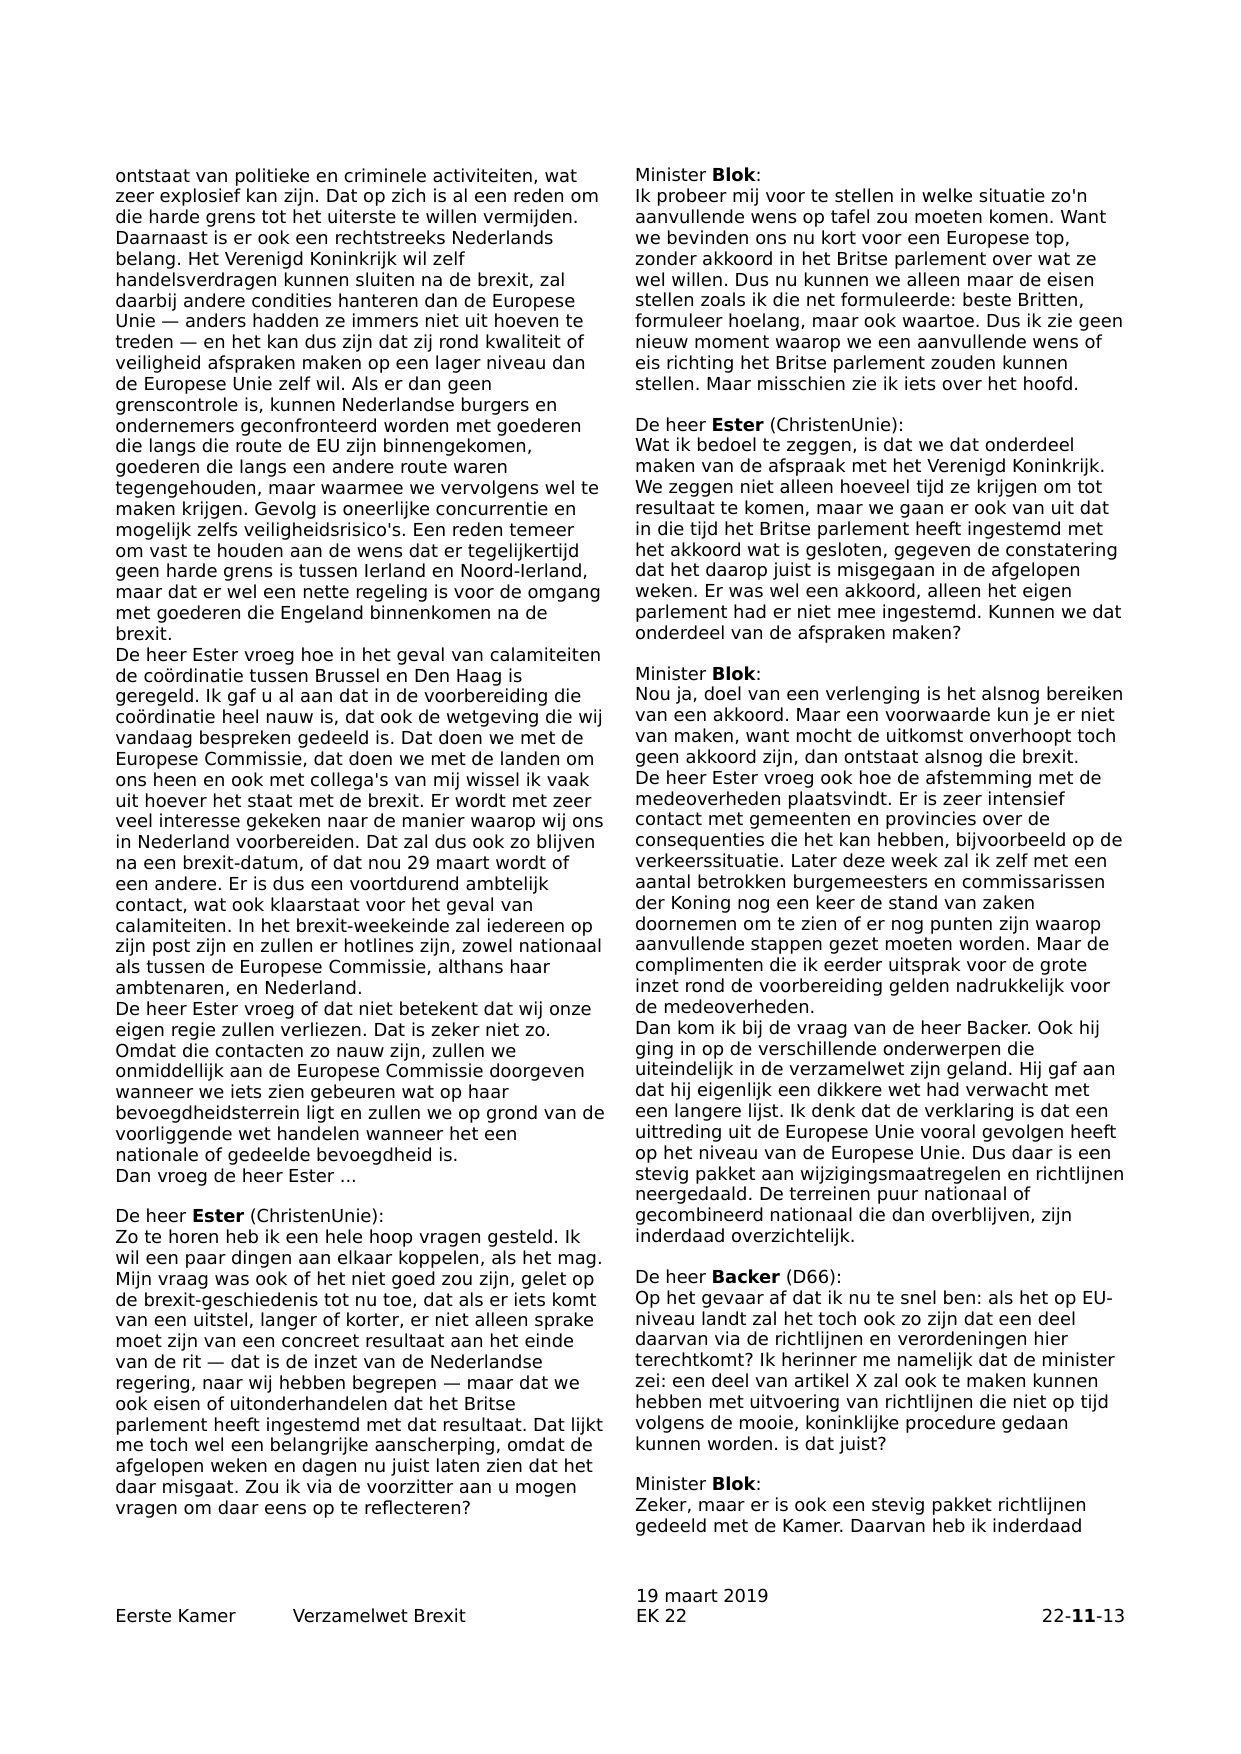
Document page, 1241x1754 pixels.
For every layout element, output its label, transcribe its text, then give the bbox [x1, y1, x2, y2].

text ontstaat van politieke en criminele activiteiten, wat zeer explosief kan zijn. Dat op zich is al een reden om die harde grens tot het uiterste te willen vermijden. [115, 165, 605, 228]
text De heer Ester (ChristenUnie): [635, 414, 1125, 435]
text De heer Ester (ChristenUnie): [115, 1206, 605, 1227]
text Zeker, maar er is ook een stevig pakket richtlijnen gedeeld met de Kamer. Daarvan heb ik inderdaad [635, 1495, 1125, 1536]
text Ik probeer mij voor te stellen in welke situatie zo'n aanvullende wens op tafel zou moeten komen. Want we bevinden ons nu kort voor een Europese top, zonder akkoord in het Britse parlement over wat ze wel willen. Dus nu kunnen we alleen maar de eisen stellen zoals ik die net formuleerde: beste Britten, formuleer hoelang, maar ook waartoe. Dus ik zie geen nieuw moment waarop we een aanvullende wens of eis richting het Britse parlement zouden kunnen stellen. Maar misschien zie ik iets over het hoofd. [635, 186, 1125, 394]
text De heer Backer (D66): [635, 1267, 1125, 1287]
text Dan kom ik bij de vraag van de heer Backer. Ook hij ging in op de verschillende onderwerpen die uiteindelijk in de verzamelwet zijn geland. Hij gaf aan dat hij eigenlijk een dikkere wet had verwacht met een langere lijst. Ik denk dat de verklaring is dat een uittreding uit de Europese Unie vooral gevolgen heeft op het niveau van de Europese Unie. Dus daar is een stevig pakket aan wijzigingsmaatregelen en richtlijnen neergedaald. De terreinen puur nationaal of gecombineerd nationaal die dan overblijven, zijn inderdaad overzichtelijk. [635, 1017, 1125, 1247]
text Minister Blok: [635, 165, 1125, 186]
text De heer Ester vroeg of dat niet betekent dat wij onze eigen regie zullen verliezen. Dat is zeker niet zo. Omdat die contacten zo nauw zijn, zullen we onmiddellijk aan de Europese Commissie doorgeven wanneer we iets zien gebeuren wat op haar bevoegdheidsterrein ligt en zullen we op grond van de voorliggende wet handelen wanneer het een nationale of gedeelde bevoegdheid is. [115, 999, 605, 1165]
text Minister Blok: [635, 663, 1125, 684]
text Zo te horen heb ik een hele hoop vragen gesteld. Ik wil een paar dingen aan elkaar koppelen, als het mag. Mijn vraag was ook of het niet goed zou zijn, gelet op de brexit-geschiedenis tot nu toe, dat als er iets komt van een uitstel, langer of korter, er niet alleen sprake moet zijn van een concreet resultaat aan het einde van de rit — dat is de inzet van de Nederlandse regering, naar wij hebben begrepen — maar dat we ook eisen of uitonderhandelen dat het Britse parlement heeft ingestemd met dat resultaat. Dat lijkt me toch wel een belangrijke aanscherping, omdat de afgelopen weken en dagen nu juist laten zien dat het daar misgaat. Zou ik via de voorzitter aan u mogen vragen om daar eens op te reflecteren? [115, 1227, 605, 1518]
text Dan vroeg de heer Ester ... [115, 1165, 605, 1186]
text De heer Ester vroeg ook hoe de afstemming met de medeoverheden plaatsvindt. Er is zeer intensief contact met gemeenten en provincies over de consequenties die het kan hebben, bijvoorbeeld op de verkeerssituatie. Later deze week zal ik zelf met een aantal betrokken burgemeesters en commissarissen der Koning nog een keer de stand van zaken doornemen om te zien of er nog punten zijn waarop aanvullende stappen gezet moeten worden. Maar de complimenten die ik eerder uitsprak voor de grote inzet rond de voorbereiding gelden nadrukkelijk voor de medeoverheden. [635, 767, 1125, 1017]
text De heer Ester vroeg hoe in het geval van calamiteiten de coördinatie tussen Brussel en Den Haag is geregeld. Ik gaf u al aan dat in de voorbereiding die coördinatie heel nauw is, dat ook de wetgeving die wij vandaag bespreken gedeeld is. Dat doen we met de Europese Commissie, dat doen we met de landen om ons heen en ook met collega's van mij wissel ik vaak uit hoever het staat met de brexit. Er wordt met zeer veel interesse gekeken naar de manier waarop wij ons in Nederland voorbereiden. Dat zal dus ook zo blijven na een brexit-datum, of dat nou 29 maart wordt of een andere. Er is dus een voortdurend ambtelijk contact, wat ook klaarstaat voor het geval van calamiteiten. In het brexit-weekeinde zal iedereen op zijn post zijn en zullen er hotlines zijn, zowel nationaal als tussen de Europese Commissie, althans haar ambtenaren, en Nederland. [115, 644, 605, 999]
text Daarnaast is er ook een rechtstreeks Nederlands belang. Het Verenigd Koninkrijk wil zelf handelsverdragen kunnen sluiten na de brexit, zal daarbij andere condities hanteren dan de Europese Unie — anders hadden ze immers niet uit hoeven te treden — en het kan dus zijn dat zij rond kwaliteit of veiligheid afspraken maken op een lager niveau dan de Europese Unie zelf wil. Als er dan geen grenscontrole is, kunnen Nederlandse burgers en ondernemers geconfronteerd worden met goederen die langs die route de EU zijn binnengekomen, goederen die langs een andere route waren tegengehouden, maar waarmee we vervolgens wel te maken krijgen. Gevolg is oneerlijke concurrentie en mogelijk zelfs veiligheidsrisico's. Een reden temeer om vast te houden aan de wens dat er tegelijkertijd geen harde grens is tussen Ierland en Noord-Ierland, maar dat er wel een nette regeling is voor de omgang met goederen die Engeland binnenkomen na de brexit. [115, 228, 605, 644]
text Wat ik bedoel te zeggen, is dat we dat onderdeel maken van de afspraak met het Verenigd Koninkrijk. We zeggen niet alleen hoeveel tijd ze krijgen om tot resultaat te komen, maar we gaan er ook van uit dat in die tijd het Britse parlement heeft ingestemd met het akkoord wat is gesloten, gegeven de constatering dat het daarop juist is misgegaan in de afgelopen weken. Er was wel een akkoord, alleen het eigen parlement had er niet mee ingestemd. Kunnen we dat onderdeel van de afspraken maken? [635, 435, 1125, 643]
text Minister Blok: [635, 1474, 1125, 1495]
text Op het gevaar af dat ik nu te snel ben: als het op EU-niveau landt zal het toch ook zo zijn dat een deel daarvan via de richtlijnen en verordeningen hier terechtkomt? Ik herinner me namelijk dat de minister zei: een deel van artikel X zal ook te maken kunnen hebben met uitvoering van richtlijnen die niet op tijd volgens de mooie, koninklijke procedure gedaan kunnen worden. is dat juist? [635, 1287, 1125, 1454]
text Nou ja, doel van een verlenging is het alsnog bereiken van een akkoord. Maar een voorwaarde kun je er niet van maken, want mocht de uitkomst onverhoopt toch geen akkoord zijn, dan ontstaat alsnog die brexit. [635, 684, 1125, 767]
